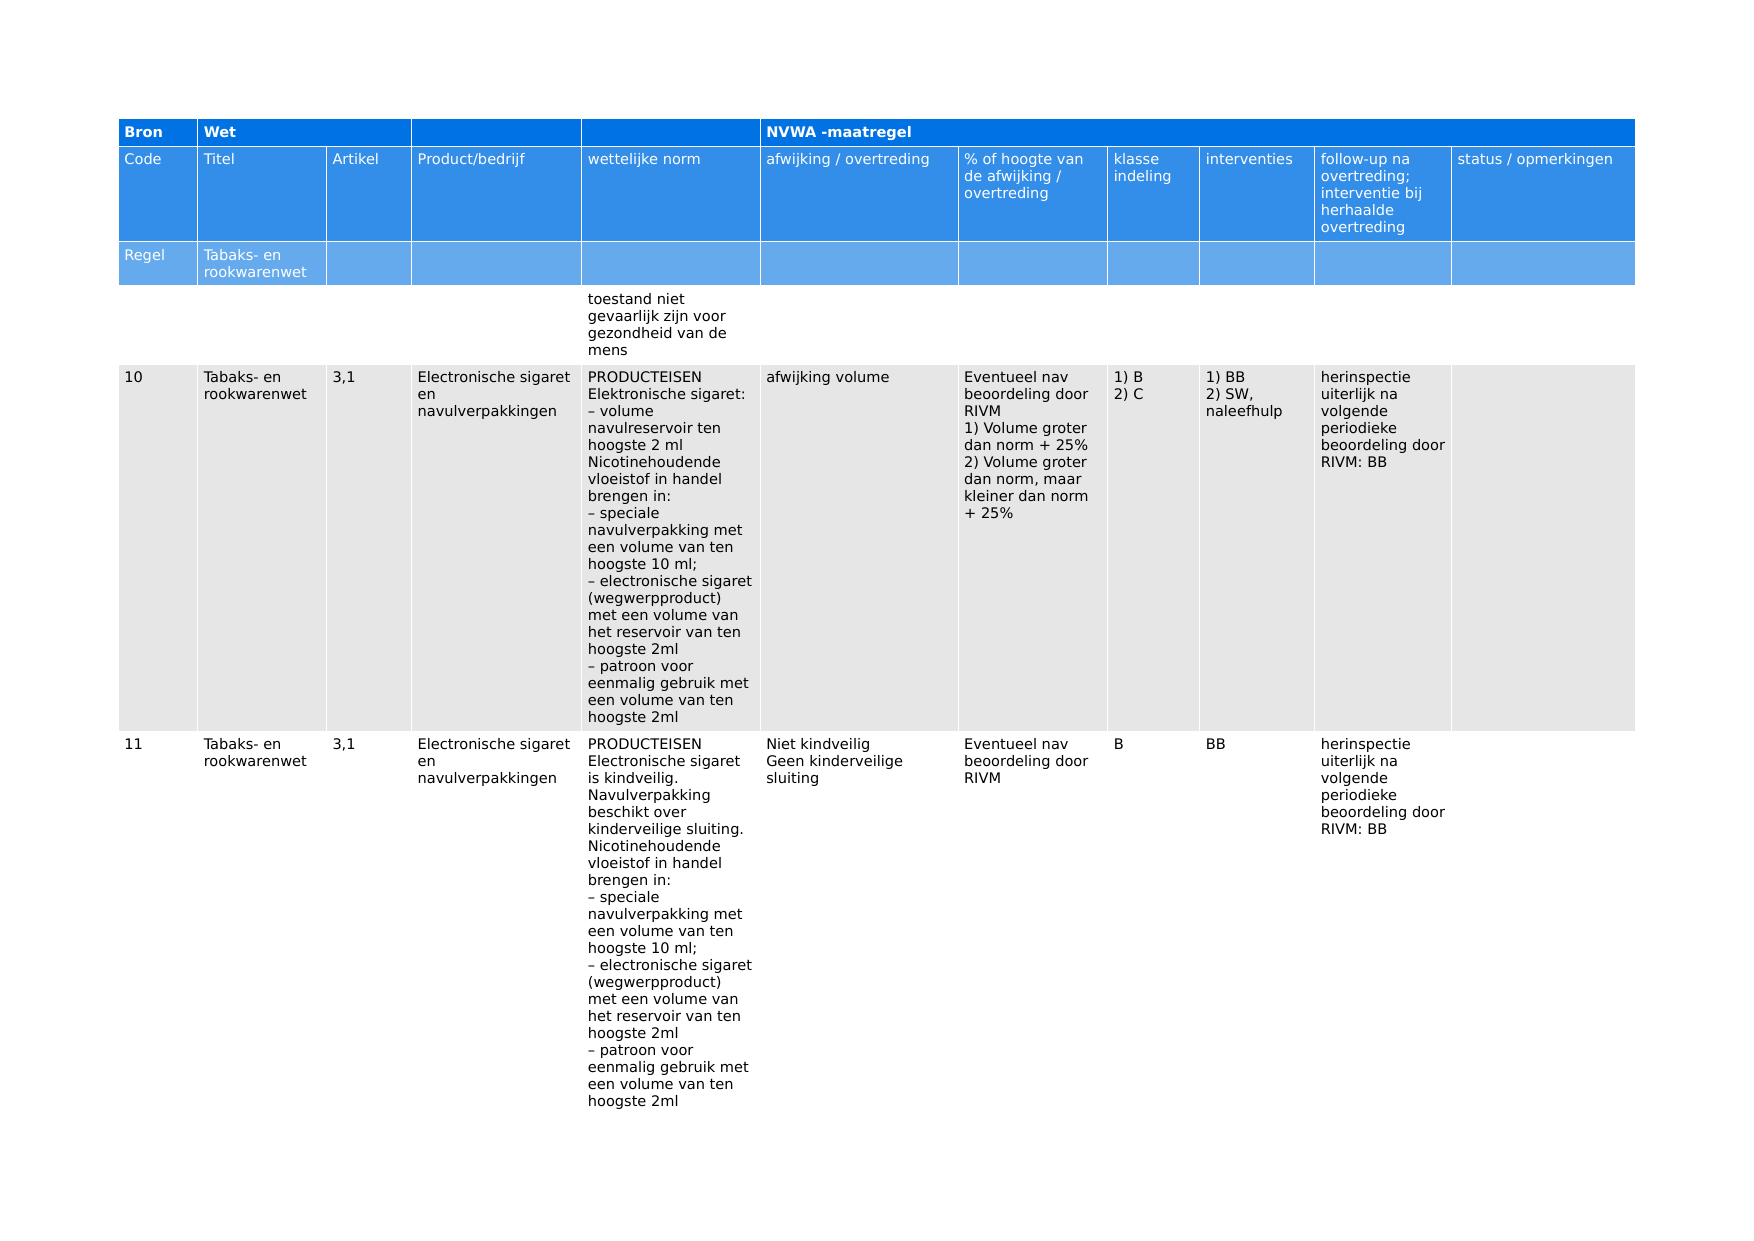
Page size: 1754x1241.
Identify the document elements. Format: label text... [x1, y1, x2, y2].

table_cell [1108, 242, 1199, 285]
table_cell status / opmerkingen [1452, 147, 1635, 241]
table_cell [1200, 242, 1314, 285]
table_cell Regel [119, 242, 197, 285]
table_cell Niet kindveilig Geen kinderveilige sluiting [761, 732, 958, 1114]
table_cell [412, 286, 581, 363]
table_cell Electronische sigaret en navulverpakkingen [412, 365, 581, 731]
table_cell Titel [198, 147, 326, 241]
table_cell [1452, 365, 1635, 731]
table_cell Product/bedrijf [412, 147, 581, 241]
table_header [412, 119, 581, 146]
table_cell [959, 286, 1107, 363]
table_cell Tabaks- en rookwarenwet [198, 732, 326, 1114]
table_cell afwijking / overtreding [761, 147, 958, 241]
table_cell [1315, 286, 1451, 363]
table_cell Eventueel nav beoordeling door RIVM [959, 732, 1107, 1114]
table_cell 3,1 [327, 732, 411, 1114]
table_header NVWA -maatregel [761, 119, 1635, 146]
table_cell 11 [119, 732, 197, 1114]
table_cell 10 [119, 365, 197, 731]
table_cell wettelijke norm [582, 147, 760, 241]
table_cell PRODUCTEISEN Electronische sigaret is kindveilig. Navulverpakking beschikt over kinderveilige sluiting. Nicotinehoudende vloeistof in handel brengen in: – speciale navulverpakking met een volume van ten hoogste 10 ml; – electronische sigaret (wegwerpproduct) met een volume van het reservoir van ten hoogste 2ml – patroon voor eenmalig gebruik met een volume van ten hoogste 2ml [582, 732, 760, 1114]
table_cell Tabaks- en rookwarenwet [198, 242, 326, 285]
table_header [582, 119, 760, 146]
table_cell [119, 286, 197, 363]
table_cell interventies [1200, 147, 1314, 241]
table_cell [1200, 286, 1314, 363]
table_cell herinspectie uiterlijk na volgende periodieke beoordeling door RIVM: BB [1315, 732, 1451, 1114]
table_cell klasse indeling [1108, 147, 1199, 241]
table_cell [1108, 286, 1199, 363]
table_cell toestand niet gevaarlijk zijn voor gezondheid van de mens [582, 286, 760, 363]
table_cell % of hoogte van de afwijking / overtreding [959, 147, 1107, 241]
table_cell Code [119, 147, 197, 241]
table_cell follow-up na overtreding; interventie bij herhaalde overtreding [1315, 147, 1451, 241]
table_cell afwijking volume [761, 365, 958, 731]
table_cell 3,1 [327, 365, 411, 731]
table_cell B [1108, 732, 1199, 1114]
table_header Bron [119, 119, 197, 146]
table_cell herinspectie uiterlijk na volgende periodieke beoordeling door RIVM: BB [1315, 365, 1451, 731]
table_cell [327, 242, 411, 285]
table_cell [582, 242, 760, 285]
table_cell [412, 242, 581, 285]
table_cell [1315, 242, 1451, 285]
table_cell [1452, 242, 1635, 285]
table_cell BB [1200, 732, 1314, 1114]
table_cell [1452, 286, 1635, 363]
table_cell [1452, 732, 1635, 1114]
table_cell [761, 286, 958, 363]
table_cell [198, 286, 326, 363]
table_cell Eventueel nav beoordeling door RIVM 1) Volume groter dan norm + 25% 2) Volume groter dan norm, maar kleiner dan norm + 25% [959, 365, 1107, 731]
table_cell [761, 242, 958, 285]
table_cell Tabaks- en rookwarenwet [198, 365, 326, 731]
table_cell [327, 286, 411, 363]
table_cell PRODUCTEISEN Elektronische sigaret: – volume navulreservoir ten hoogste 2 ml Nicotinehoudende vloeistof in handel brengen in: – speciale navulverpakking met een volume van ten hoogste 10 ml; – electronische sigaret (wegwerpproduct) met een volume van het reservoir van ten hoogste 2ml – patroon voor eenmalig gebruik met een volume van ten hoogste 2ml [582, 365, 760, 731]
table_cell Electronische sigaret en navulverpakkingen [412, 732, 581, 1114]
table_cell [959, 242, 1107, 285]
table_cell 1) B 2) C [1108, 365, 1199, 731]
table_cell 1) BB 2) SW, naleefhulp [1200, 365, 1314, 731]
table_header Wet [198, 119, 411, 146]
table_cell Artikel [327, 147, 411, 241]
